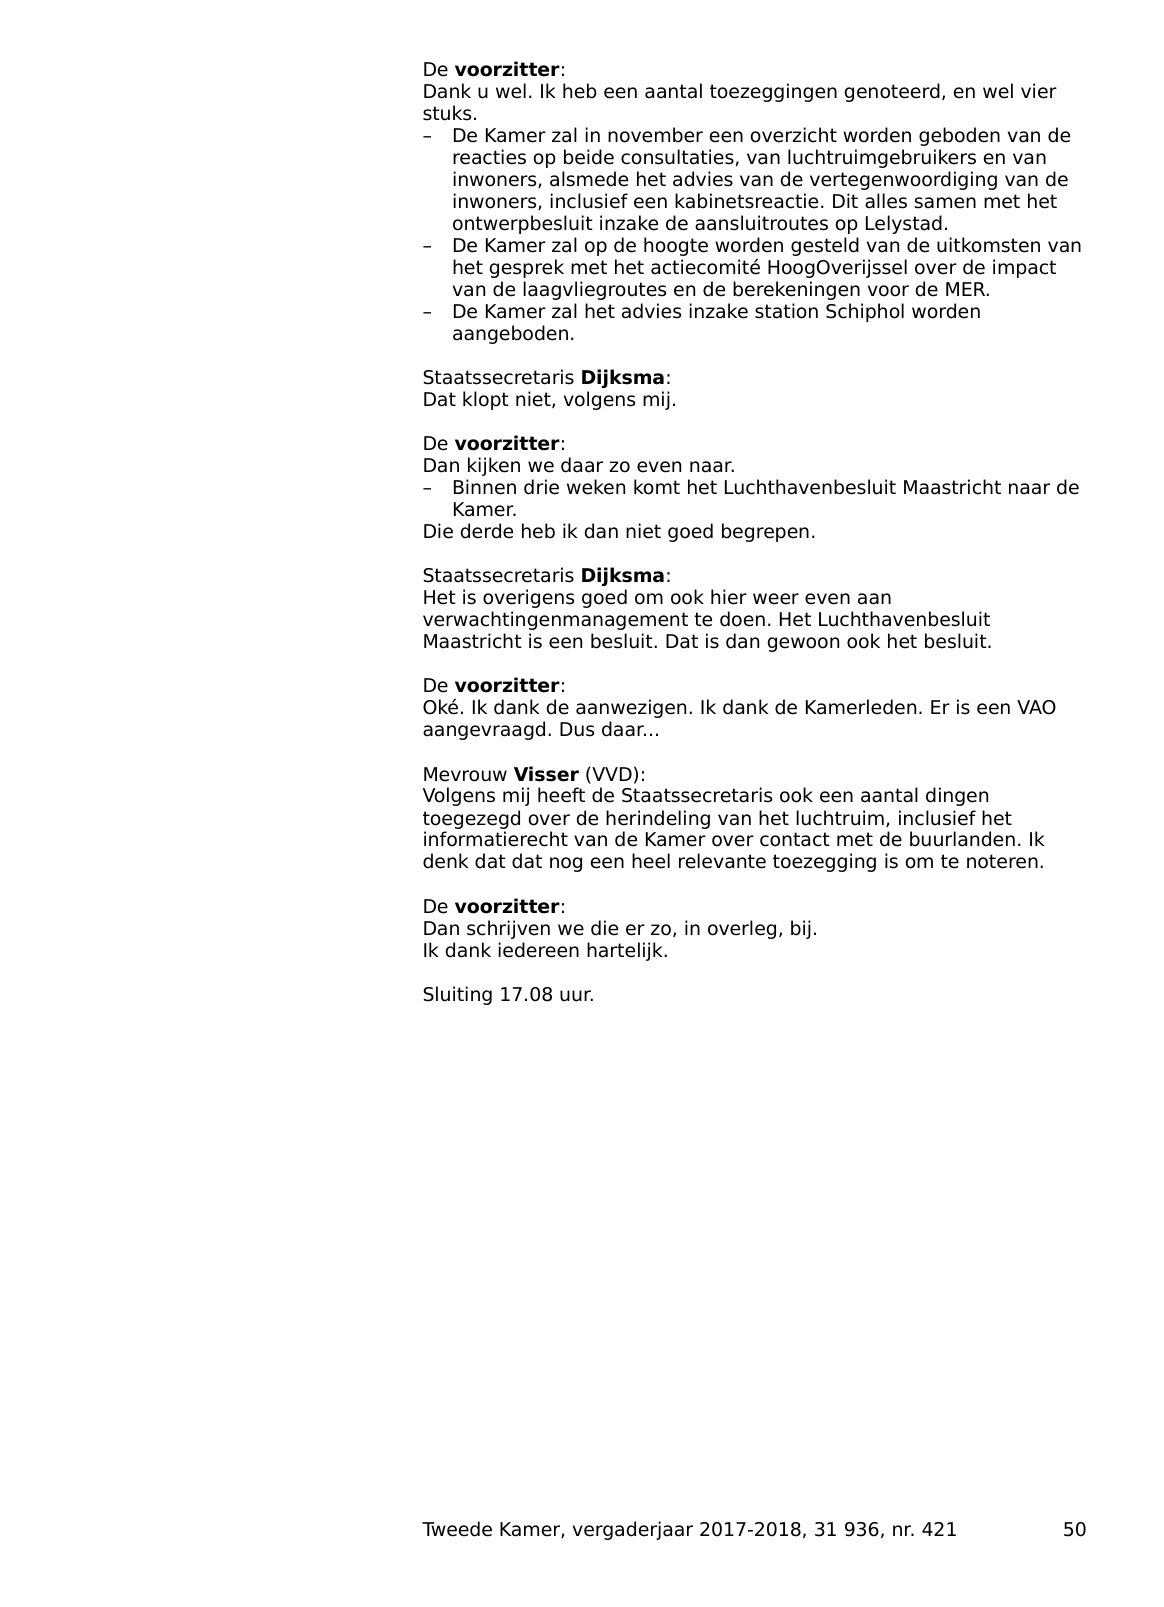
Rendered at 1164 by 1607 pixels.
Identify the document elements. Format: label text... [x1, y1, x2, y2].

text Sluiting 17.08 uur. [422, 984, 1087, 1006]
text – De Kamer zal het advies inzake station Schiphol worden aangeboden. [422, 301, 1087, 345]
text Dat klopt niet, volgens mij. [422, 389, 1087, 411]
text Staatssecretaris Dijksma: [422, 367, 1087, 389]
text Mevrouw Visser (VVD): [422, 763, 1087, 785]
text – Binnen drie weken komt het Luchthavenbesluit Maastricht naar de Kamer. [422, 477, 1087, 521]
text Dan schrijven we die er zo, in overleg, bij. [422, 917, 1087, 939]
text De voorzitter: [422, 896, 1087, 917]
text Die derde heb ik dan niet goed begrepen. [422, 521, 1087, 543]
text Dan kijken we daar zo even naar. [422, 455, 1087, 477]
text De voorzitter: [422, 59, 1087, 81]
text – De Kamer zal in november een overzicht worden geboden van de reacties op beide consultaties, van luchtruimgebruikers en van inwoners, alsmede het advies van de vertegenwoordiging van de inwoners, inclusief een kabinetsreactie. Dit alles samen met het ontwerpbesluit inzake de aansluitroutes op Lelystad. [422, 125, 1087, 235]
text Volgens mij heeft de Staatssecretaris ook een aantal dingen toegezegd over de herindeling van het luchtruim, inclusief het informatierecht van de Kamer over contact met de buurlanden. Ik denk dat dat nog een heel relevante toezegging is om te noteren. [422, 785, 1087, 873]
text De voorzitter: [422, 675, 1087, 697]
text Ik dank iedereen hartelijk. [422, 939, 1087, 961]
text Staatssecretaris Dijksma: [422, 565, 1087, 587]
text – De Kamer zal op de hoogte worden gesteld van de uitkomsten van het gesprek met het actiecomité HoogOverijssel over de impact van de laagvliegroutes en de berekeningen voor de MER. [422, 235, 1087, 301]
text Het is overigens goed om ook hier weer even aan verwachtingenmanagement te doen. Het Luchthavenbesluit Maastricht is een besluit. Dat is dan gewoon ook het besluit. [422, 587, 1087, 653]
text Dank u wel. Ik heb een aantal toezeggingen genoteerd, en wel vier stuks. [422, 81, 1087, 125]
text De voorzitter: [422, 433, 1087, 455]
text Oké. Ik dank de aanwezigen. Ik dank de Kamerleden. Er is een VAO aangevraagd. Dus daar... [422, 697, 1087, 741]
